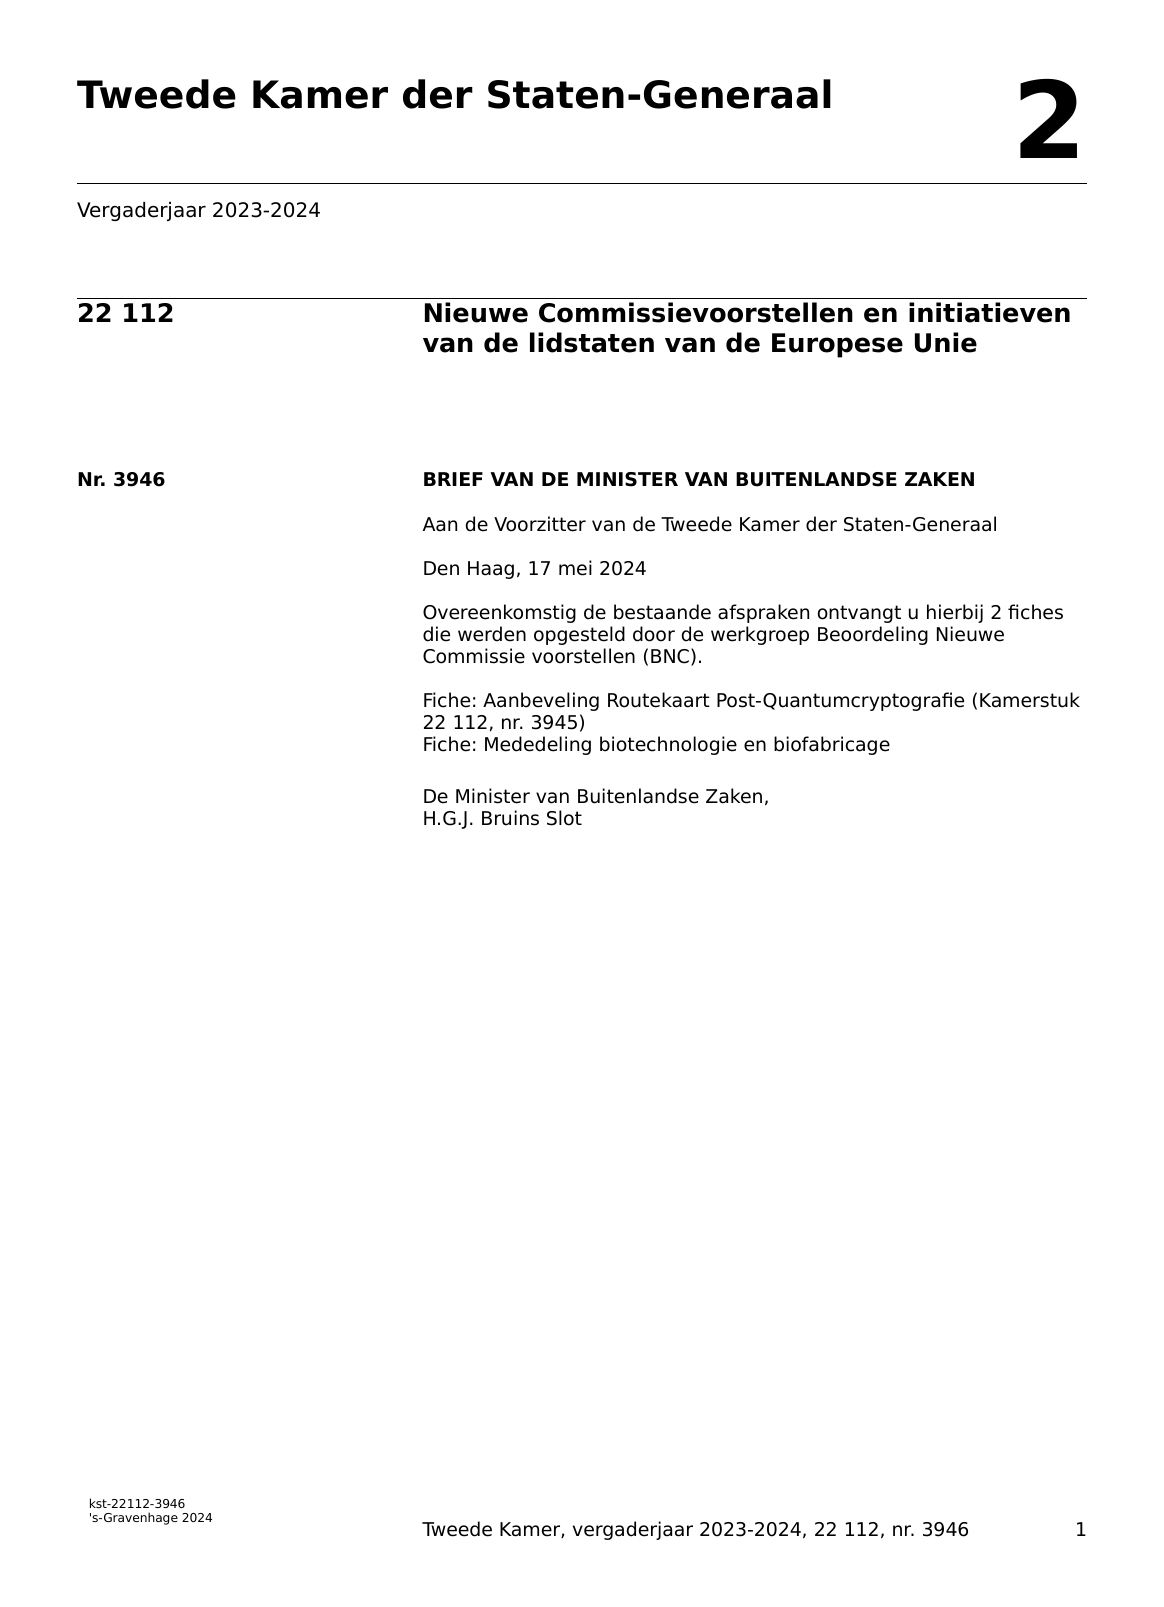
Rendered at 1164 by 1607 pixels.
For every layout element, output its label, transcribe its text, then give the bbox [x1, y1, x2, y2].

text Den Haag, 17 mei 2024 [422, 558, 1087, 580]
table_header Tweede Kamer der Staten-Generaal [77, 59, 886, 183]
text Fiche: Aanbeveling Routekaart Post-Quantumcryptografie (Kamerstuk 22 112, nr. 3945) [422, 690, 1087, 734]
text 's-Gravenhage 2024 [88, 1511, 323, 1525]
text De Minister van Buitenlandse Zaken, H.G.J. Bruins Slot [422, 786, 1087, 830]
table_cell Vergaderjaar 2023-2024 [77, 184, 1087, 298]
text Aan de Voorzitter van de Tweede Kamer der Staten-Generaal [422, 513, 1087, 536]
text Overeenkomstig de bestaande afspraken ontvangt u hierbij 2 fiches die werden opgesteld door de werkgroep Beoordeling Nieuwe Commissie voorstellen (BNC). [422, 602, 1087, 668]
table_header 2 [886, 59, 1087, 183]
text kst-22112-3946 [88, 1497, 323, 1511]
text Fiche: Mededeling biotechnologie en biofabricage [422, 734, 1087, 756]
subtitle 22 112 Nieuwe Commissievoorstellen en initiatieven van de lidstaten van de Europese Unie [77, 299, 1087, 358]
subtitle Nr. 3946 BRIEF VAN DE MINISTER VAN BUITENLANDSE ZAKEN [77, 469, 1087, 491]
